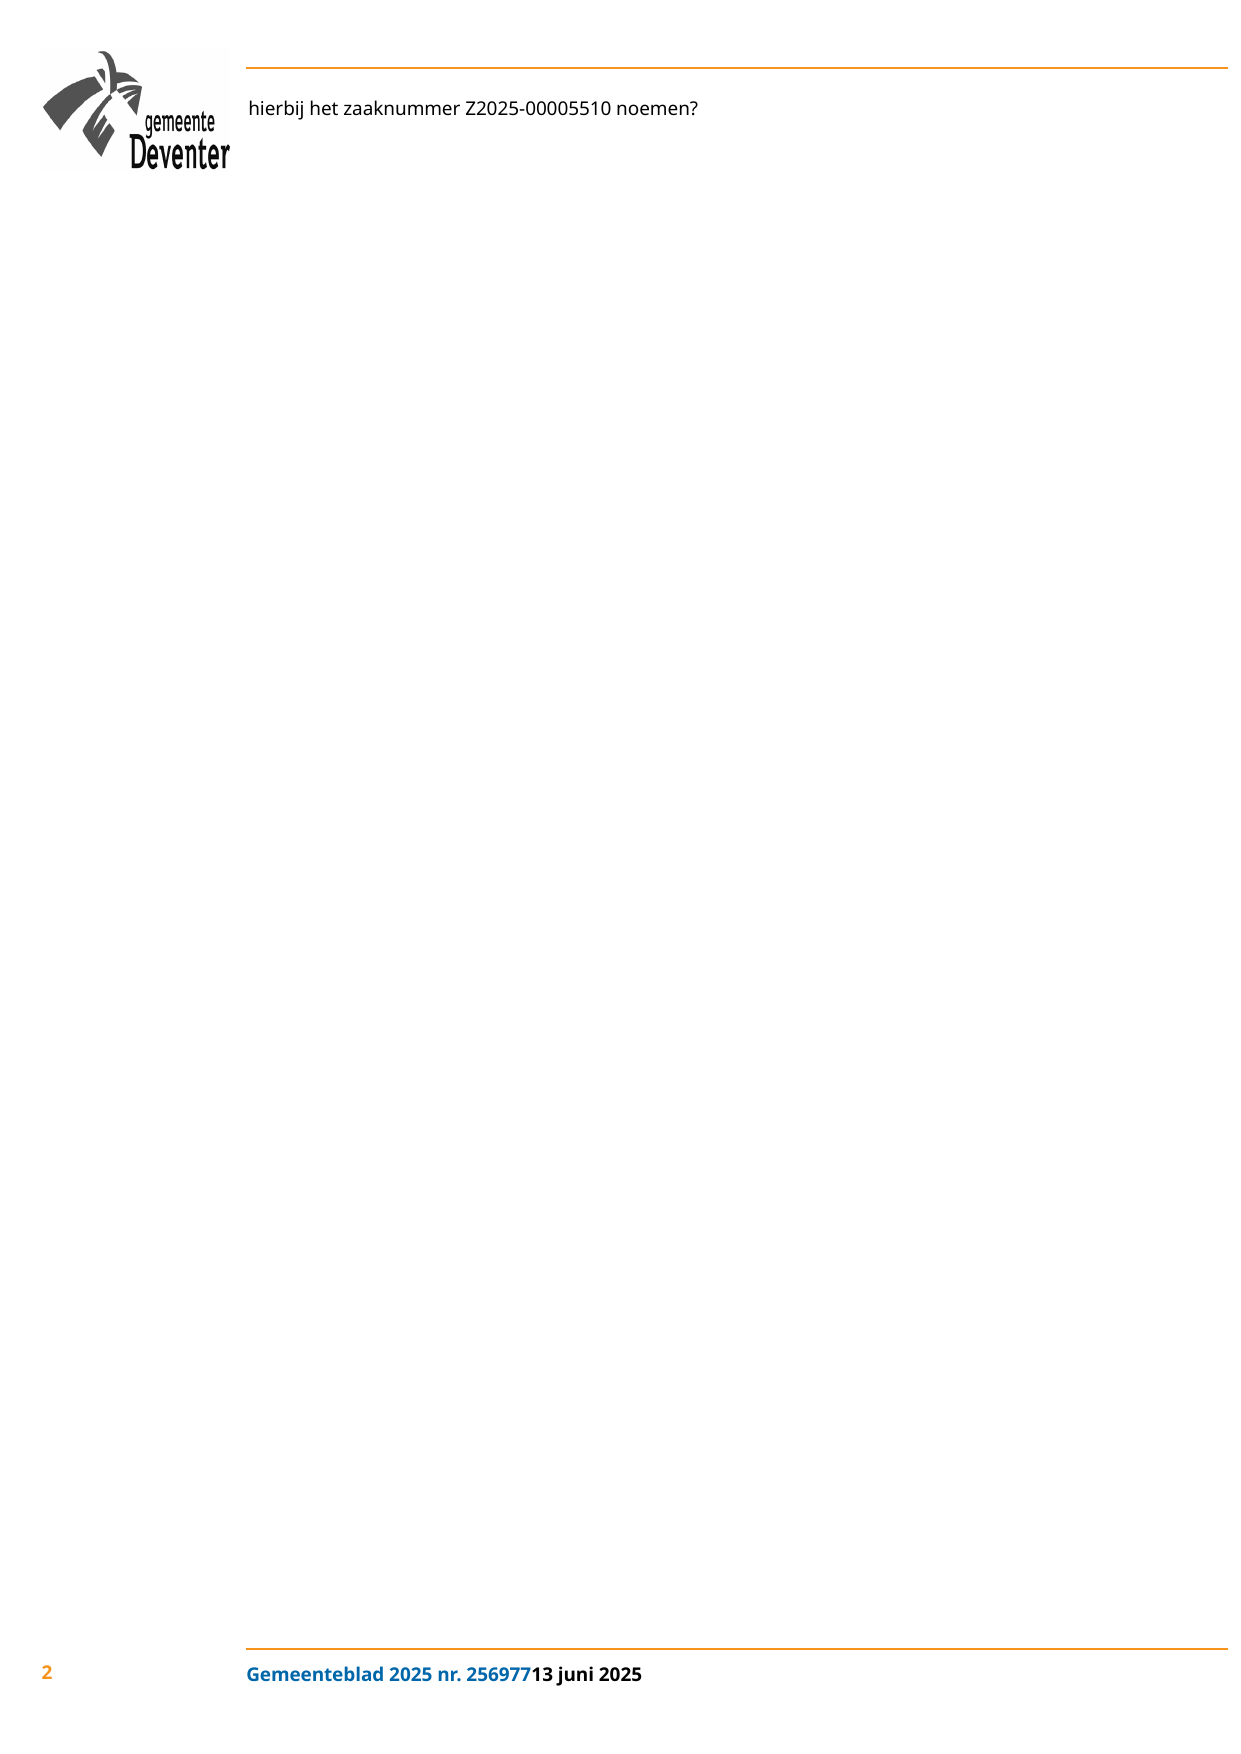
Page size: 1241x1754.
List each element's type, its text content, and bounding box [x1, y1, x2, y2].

text hierbij het zaaknummer Z2025-00005510 noemen? [248, 95, 1152, 121]
picture [41, 47, 231, 172]
